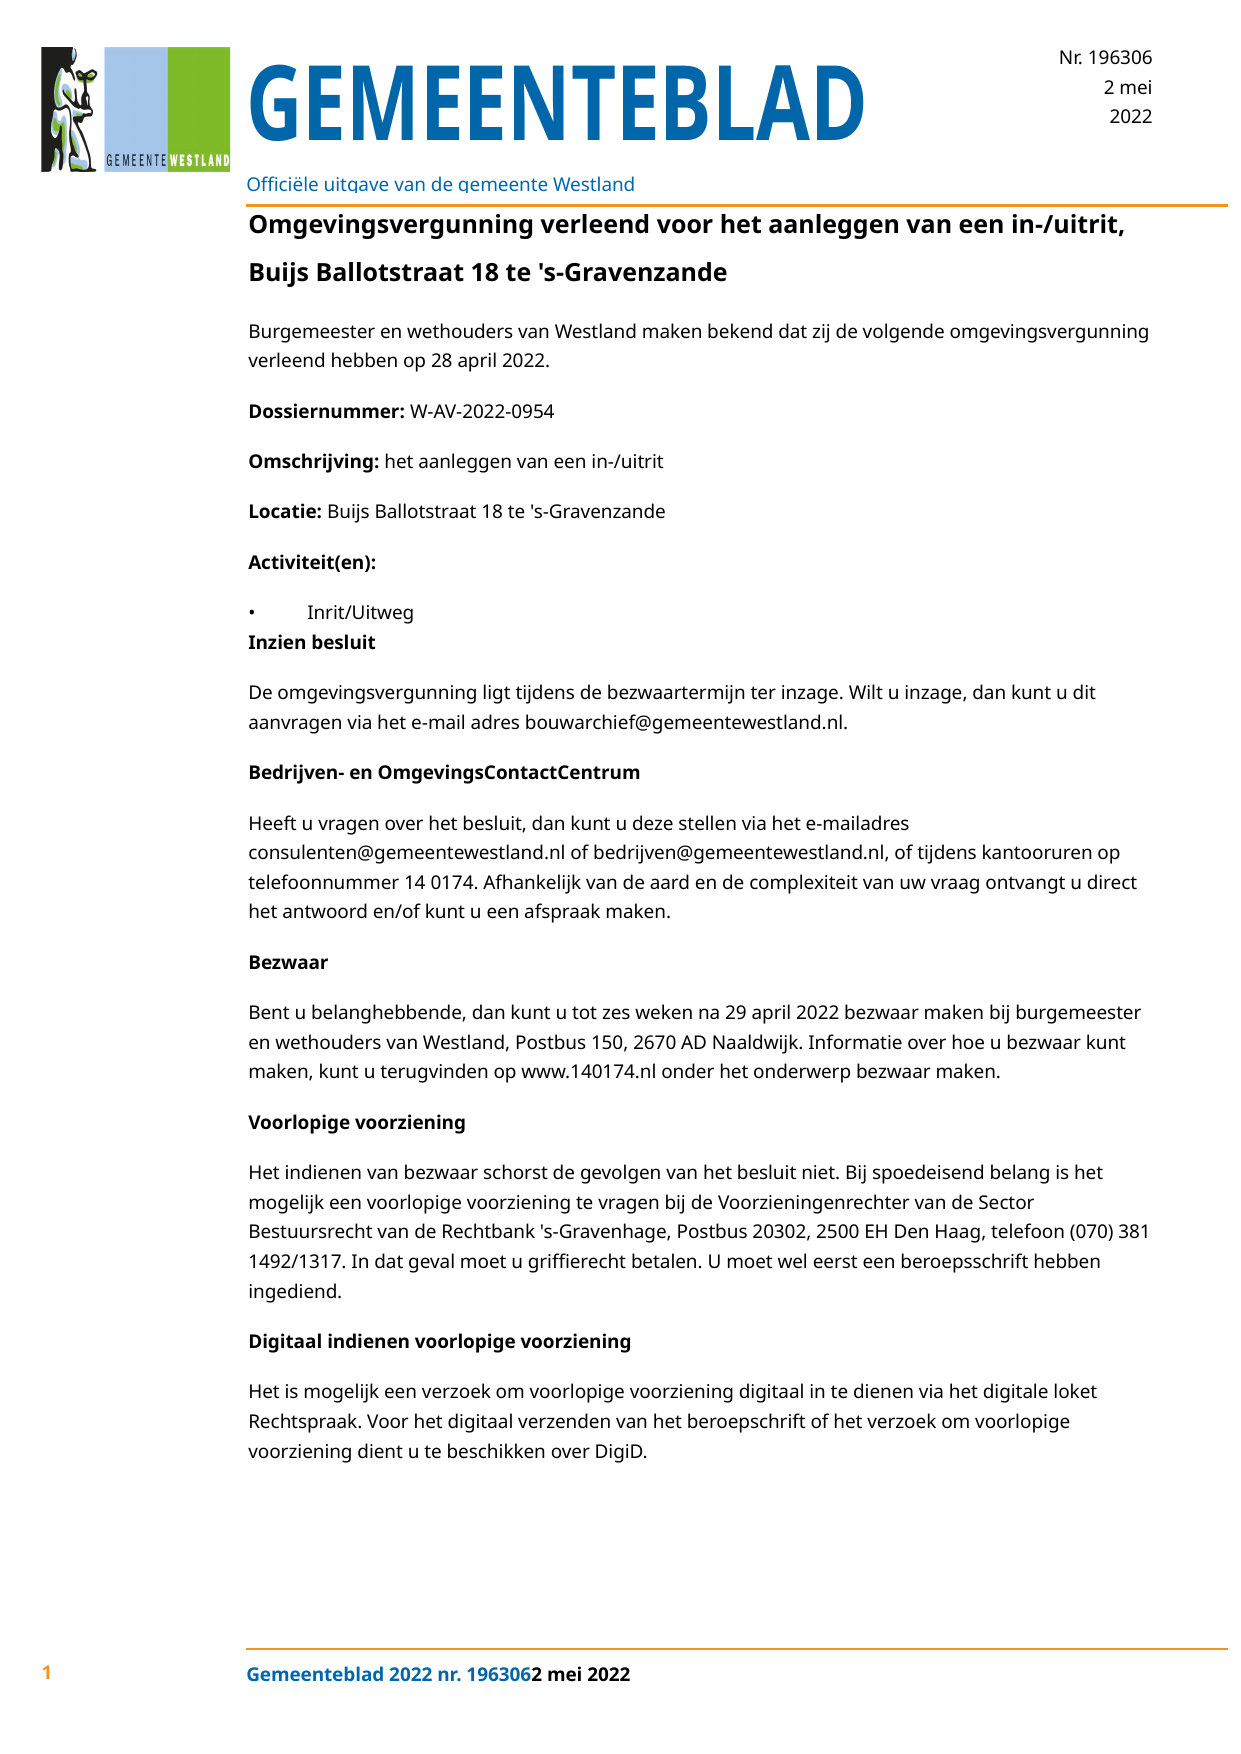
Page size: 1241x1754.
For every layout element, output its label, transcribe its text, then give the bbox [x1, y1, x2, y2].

text Digitaal indienen voorlopige voorziening [248, 1328, 1152, 1354]
text Het is mogelijk een verzoek om voorlopige voorziening digitaal in te dienen via het digitale loket Rechtspraak. Voor het digitaal verzenden van het beroepschrift of het verzoek om voorlopige voorziening dient u te beschikken over DigiD. [248, 1379, 1152, 1464]
picture [41, 47, 231, 172]
text Locatie: Buijs Ballotstraat 18 te 's-Gravenzande [248, 499, 1152, 524]
text De omgevingsvergunning ligt tijdens de bezwaartermijn ter inzage. Wilt u inzage, dan kunt u dit aanvragen via het e-mail adres bouwarchief@gemeentewestland.nl. [248, 679, 1152, 735]
text Inzien besluit [248, 629, 1152, 655]
text Omgevingsvergunning verleend voor het aanleggen van een in-/uitrit, Buijs Ballotstraat 18 te 's-Gravenzande [248, 207, 1152, 288]
text Bedrijven- en OmgevingsContactCentrum [248, 759, 1152, 785]
text Voorlopige voorziening [248, 1109, 1152, 1135]
text Activiteit(en): [248, 549, 1152, 575]
text Het indienen van bezwaar schorst de gevolgen van het besluit niet. Bij spoedeisend belang is het mogelijk een voorlopige voorziening te vragen bij de Voorzieningenrechter van de Sector Bestuursrecht van de Rechtbank 's-Gravenhage, Postbus 20302, 2500 EH Den Haag, telefoon (070) 381 1492/1317. In dat geval moet u griffierecht betalen. U moet wel eerst een beroepsschrift hebben ingediend. [248, 1159, 1152, 1304]
text Omschrijving: het aanleggen van een in-/uitrit [248, 448, 1152, 474]
list Inrit/Uitweg [248, 599, 1152, 625]
text Burgemeester en wethouders van Westland maken bekend dat zij de volgende omgevingsvergunning verleend hebben op 28 april 2022. [248, 318, 1152, 373]
text Bezwaar [248, 949, 1152, 975]
text Dossiernummer: W-AV-2022-0954 [248, 398, 1152, 424]
text Bent u belanghebbende, dan kunt u tot zes weken na 29 april 2022 bezwaar maken bij burgemeester en wethouders van Westland, Postbus 150, 2670 AD Naaldwijk. Informatie over hoe u bezwaar kunt maken, kunt u terugvinden op www.140174.nl onder het onderwerp bezwaar maken. [248, 999, 1152, 1084]
text Heeft u vragen over het besluit, dan kunt u deze stellen via het e-mailadres consulenten@gemeentewestland.nl of bedrijven@gemeentewestland.nl, of tijdens kantooruren op telefoonnummer 14 0174. Afhankelijk van de aard en de complexiteit van uw vraag ontvangt u direct het antwoord en/of kunt u een afspraak maken. [248, 810, 1152, 924]
